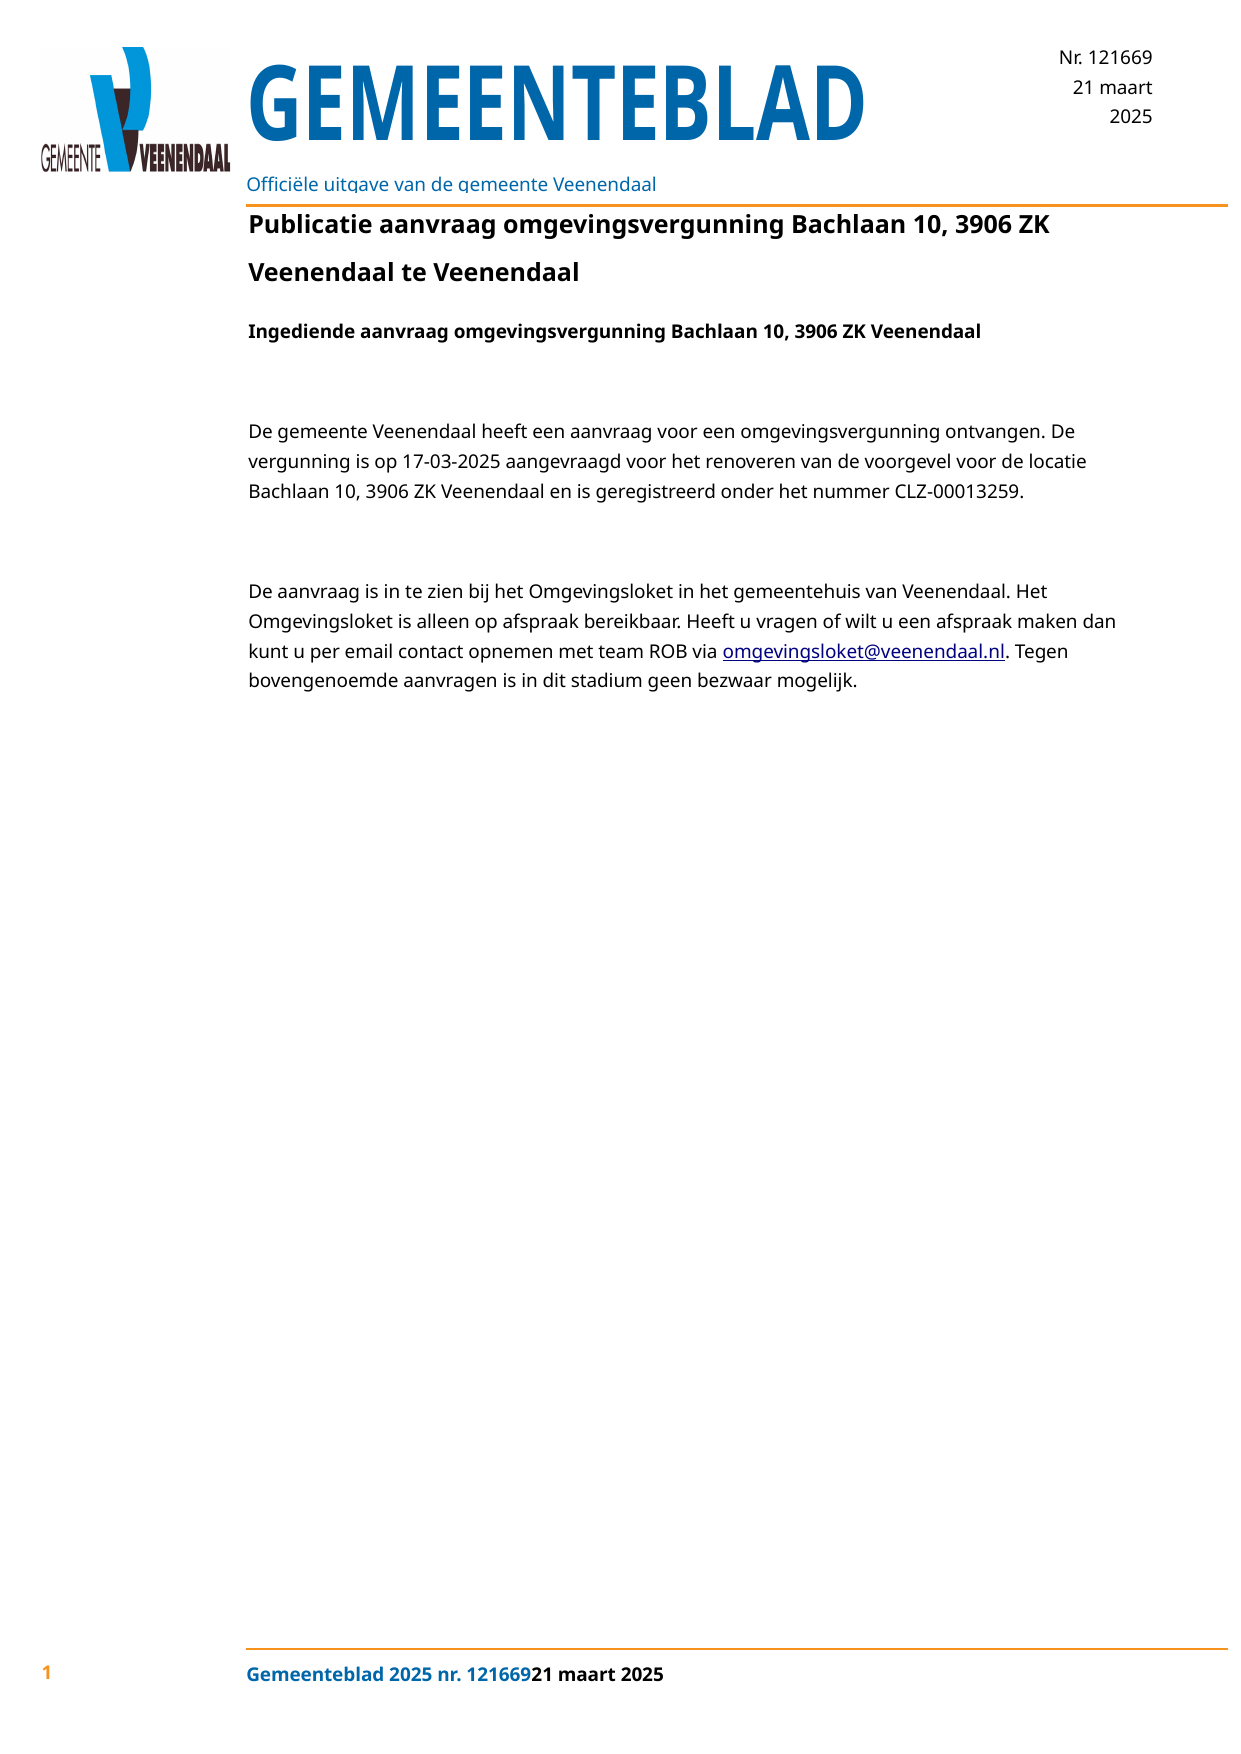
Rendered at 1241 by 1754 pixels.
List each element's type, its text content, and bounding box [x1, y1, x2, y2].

text Ingediende aanvraag omgevingsvergunning Bachlaan 10, 3906 ZK Veenendaal [248, 318, 1152, 344]
text De aanvraag is in te zien bij het Omgevingsloket in het gemeentehuis van Veenendaal. Het Omgevingsloket is alleen op afspraak bereikbaar. Heeft u vragen of wilt u een afspraak maken dan kunt u per email contact opnemen met team ROB via omgevingsloket@veenendaal.nl. Tegen bovengenoemde aanvragen is in dit stadium geen bezwaar mogelijk. [248, 579, 1152, 693]
text Publicatie aanvraag omgevingsvergunning Bachlaan 10, 3906 ZK Veenendaal te Veenendaal [248, 207, 1152, 288]
text De gemeente Veenendaal heeft een aanvraag voor een omgevingsvergunning ontvangen. De vergunning is op 17-03-2025 aangevraagd voor het renoveren van de voorgevel voor de locatie Bachlaan 10, 3906 ZK Veenendaal en is geregistreerd onder het nummer CLZ-00013259. [248, 419, 1152, 504]
picture [123, 47, 231, 172]
picture [41, 47, 130, 172]
